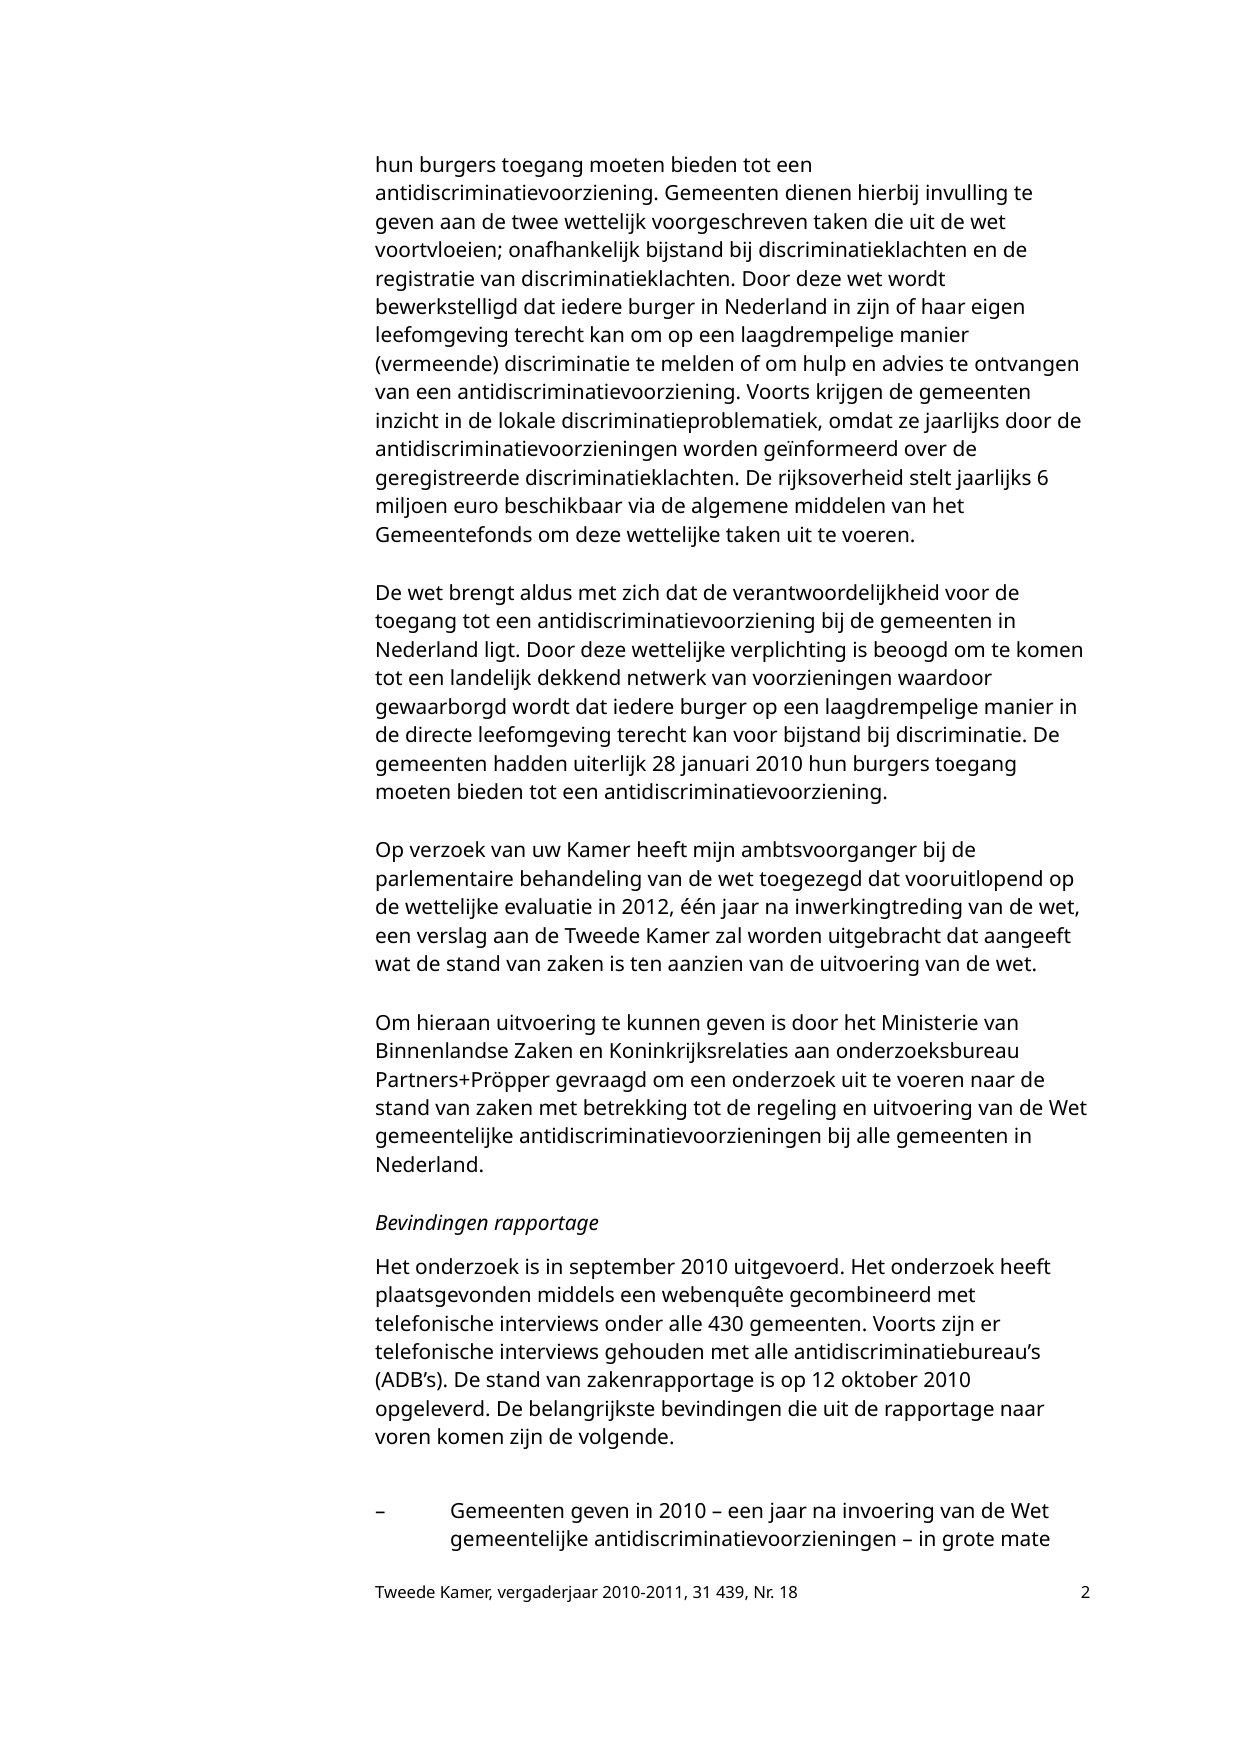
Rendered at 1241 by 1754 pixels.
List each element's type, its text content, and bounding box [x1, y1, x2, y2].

text hun burgers toegang moeten bieden tot een antidiscriminatievoorziening. Gemeenten dienen hierbij invulling te geven aan de twee wettelijk voorgeschreven taken die uit de wet voortvloeien; onafhankelijk bijstand bij discriminatieklachten en de registratie van discriminatieklachten. Door deze wet wordt bewerkstelligd dat iedere burger in Nederland in zijn of haar eigen leefomgeving terecht kan om op een laagdrempelige manier (vermeende) discriminatie te melden of om hulp en advies te ontvangen van een antidiscriminatievoorziening. Voorts krijgen de gemeenten inzicht in de lokale discriminatieproblematiek, omdat ze jaarlijks door de antidiscriminatievoorzieningen worden geïnformeerd over de geregistreerde discriminatieklachten. De rijksoverheid stelt jaarlijks 6 miljoen euro beschikbaar via de algemene middelen van het Gemeentefonds om deze wettelijke taken uit te voeren. [375, 150, 1090, 548]
text Bevindingen rapportage [375, 1208, 1090, 1237]
text Op verzoek van uw Kamer heeft mijn ambtsvoorganger bij de parlementaire behandeling van de wet toegezegd dat vooruitlopend op de wettelijke evaluatie in 2012, één jaar na inwerkingtreding van de wet, een verslag aan de Tweede Kamer zal worden uitgebracht dat aangeeft wat de stand van zaken is ten aanzien van de uitvoering van de wet. [375, 836, 1090, 978]
list Gemeenten geven in 2010 – een jaar na invoering van de Wet gemeentelijke antidiscriminatievoorzieningen – in grote mate [375, 1496, 1090, 1553]
text Om hieraan uitvoering te kunnen geven is door het Ministerie van Binnenlandse Zaken en Koninkrijksrelaties aan onderzoeksbureau Partners+Pröpper gevraagd om een onderzoek uit te voeren naar de stand van zaken met betrekking tot de regeling en uitvoering van de Wet gemeentelijke antidiscriminatievoorzieningen bij alle gemeenten in Nederland. [375, 1008, 1090, 1178]
text Het onderzoek is in september 2010 uitgevoerd. Het onderzoek heeft plaatsgevonden middels een webenquête gecombineerd met telefonische interviews onder alle 430 gemeenten. Voorts zijn er telefonische interviews gehouden met alle antidiscriminatiebureau’s (ADB’s). De stand van zakenrapportage is op 12 oktober 2010 opgeleverd. De belangrijkste bevindingen die uit de rapportage naar voren komen zijn de volgende. [375, 1252, 1090, 1451]
text De wet brengt aldus met zich dat de verantwoordelijkheid voor de toegang tot een antidiscriminatievoorziening bij de gemeenten in Nederland ligt. Door deze wettelijke verplichting is beoogd om te komen tot een landelijk dekkend netwerk van voorzieningen waardoor gewaarborgd wordt dat iedere burger op een laagdrempelige manier in de directe leefomgeving terecht kan voor bijstand bij discriminatie. De gemeenten hadden uiterlijk 28 januari 2010 hun burgers toegang moeten bieden tot een antidiscriminatievoorziening. [375, 578, 1090, 806]
